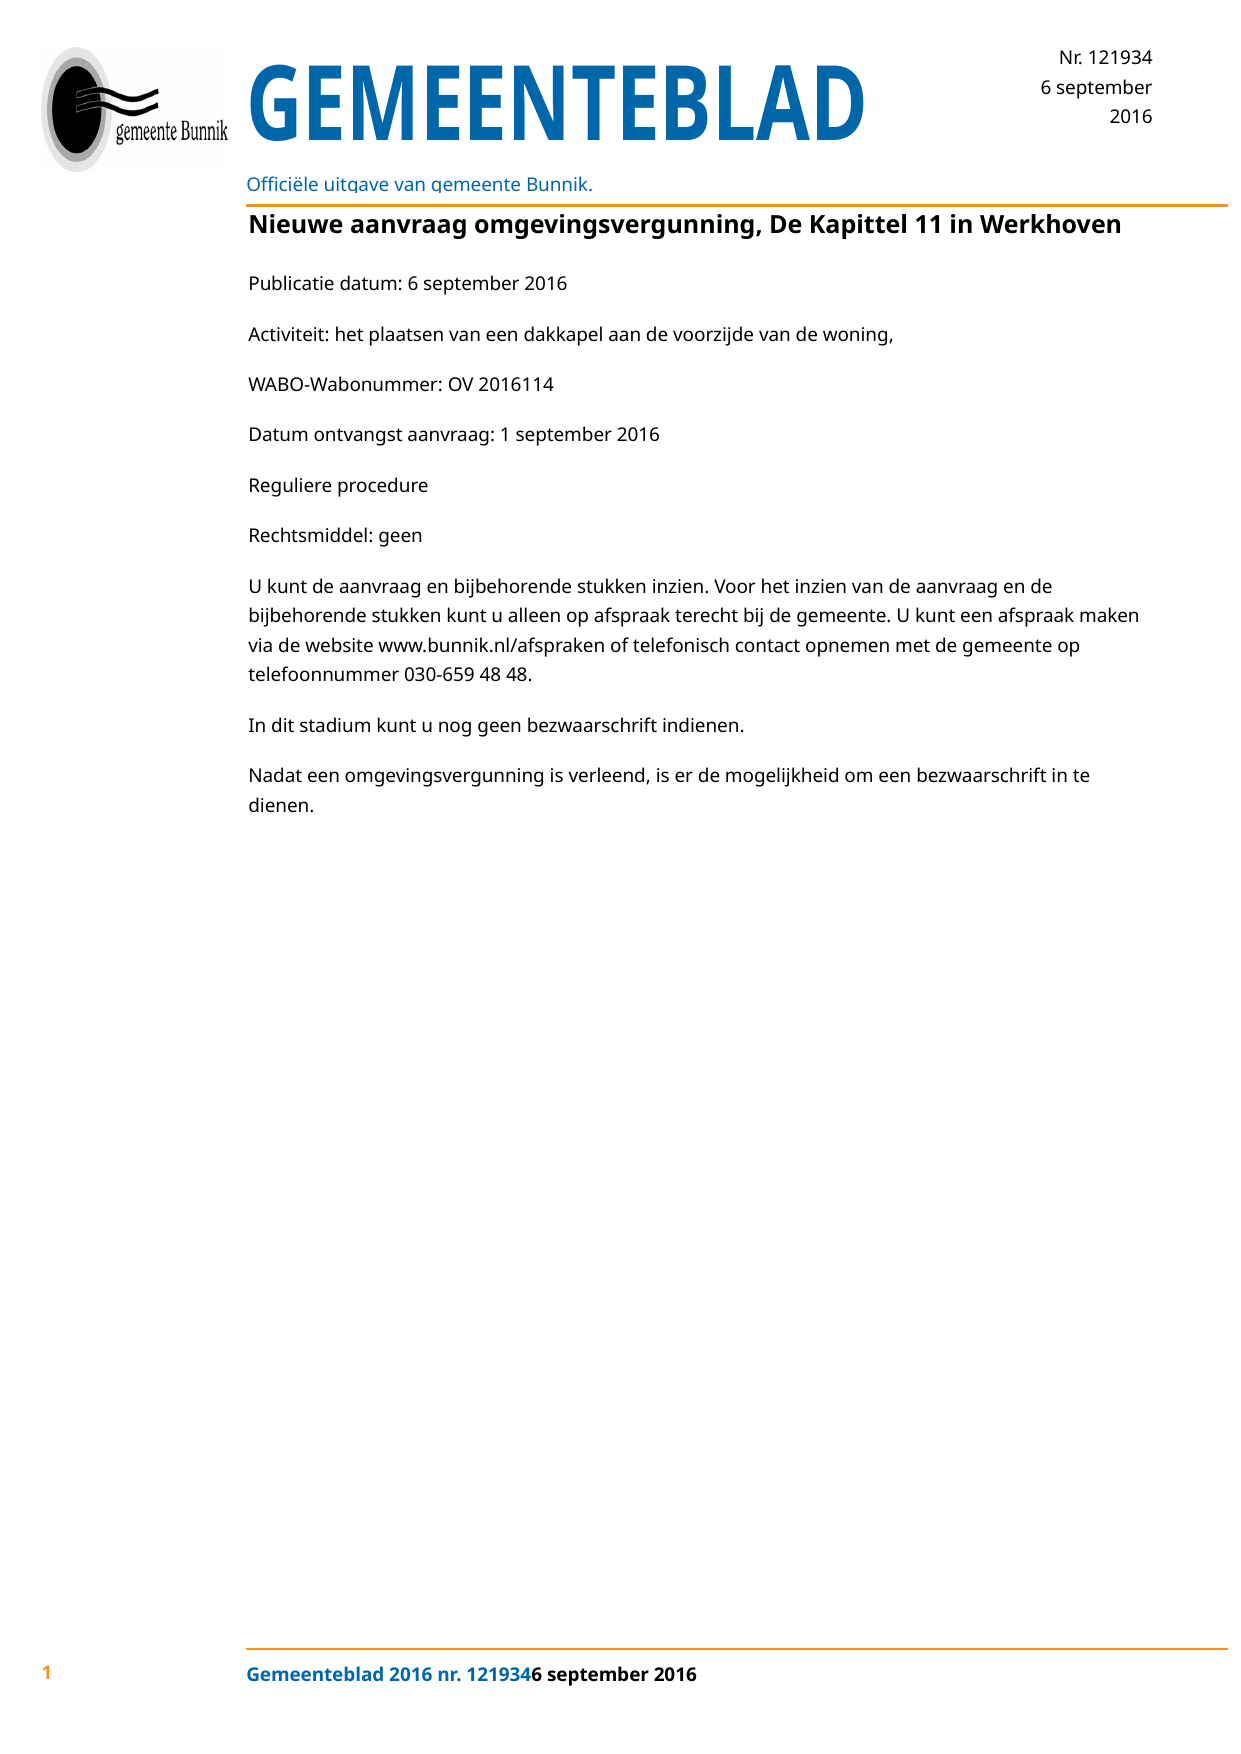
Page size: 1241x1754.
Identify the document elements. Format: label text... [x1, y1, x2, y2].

text WABO-Wabonummer: OV 2016114 [248, 371, 1152, 397]
picture [41, 47, 231, 172]
text Nadat een omgevingsvergunning is verleend, is er de mogelijkheid om een bezwaarschrift in te dienen. [248, 762, 1152, 818]
text In dit stadium kunt u nog geen bezwaarschrift indienen. [248, 712, 1152, 738]
text Reguliere procedure [248, 472, 1152, 498]
text Activiteit: het plaatsen van een dakkapel aan de voorzijde van de woning, [248, 321, 1152, 346]
text Datum ontvangst aanvraag: 1 september 2016 [248, 422, 1152, 447]
text Rechtsmiddel: geen [248, 522, 1152, 548]
text Nieuwe aanvraag omgevingsvergunning, De Kapittel 11 in Werkhoven [248, 207, 1152, 241]
text U kunt de aanvraag en bijbehorende stukken inzien. Voor het inzien van de aanvraag en de bijbehorende stukken kunt u alleen op afspraak terecht bij de gemeente. U kunt een afspraak maken via de website www.bunnik.nl/afspraken of telefonisch contact opnemen met de gemeente op telefoonnummer 030-659 48 48. [248, 573, 1152, 687]
text Publicatie datum: 6 september 2016 [248, 270, 1152, 296]
